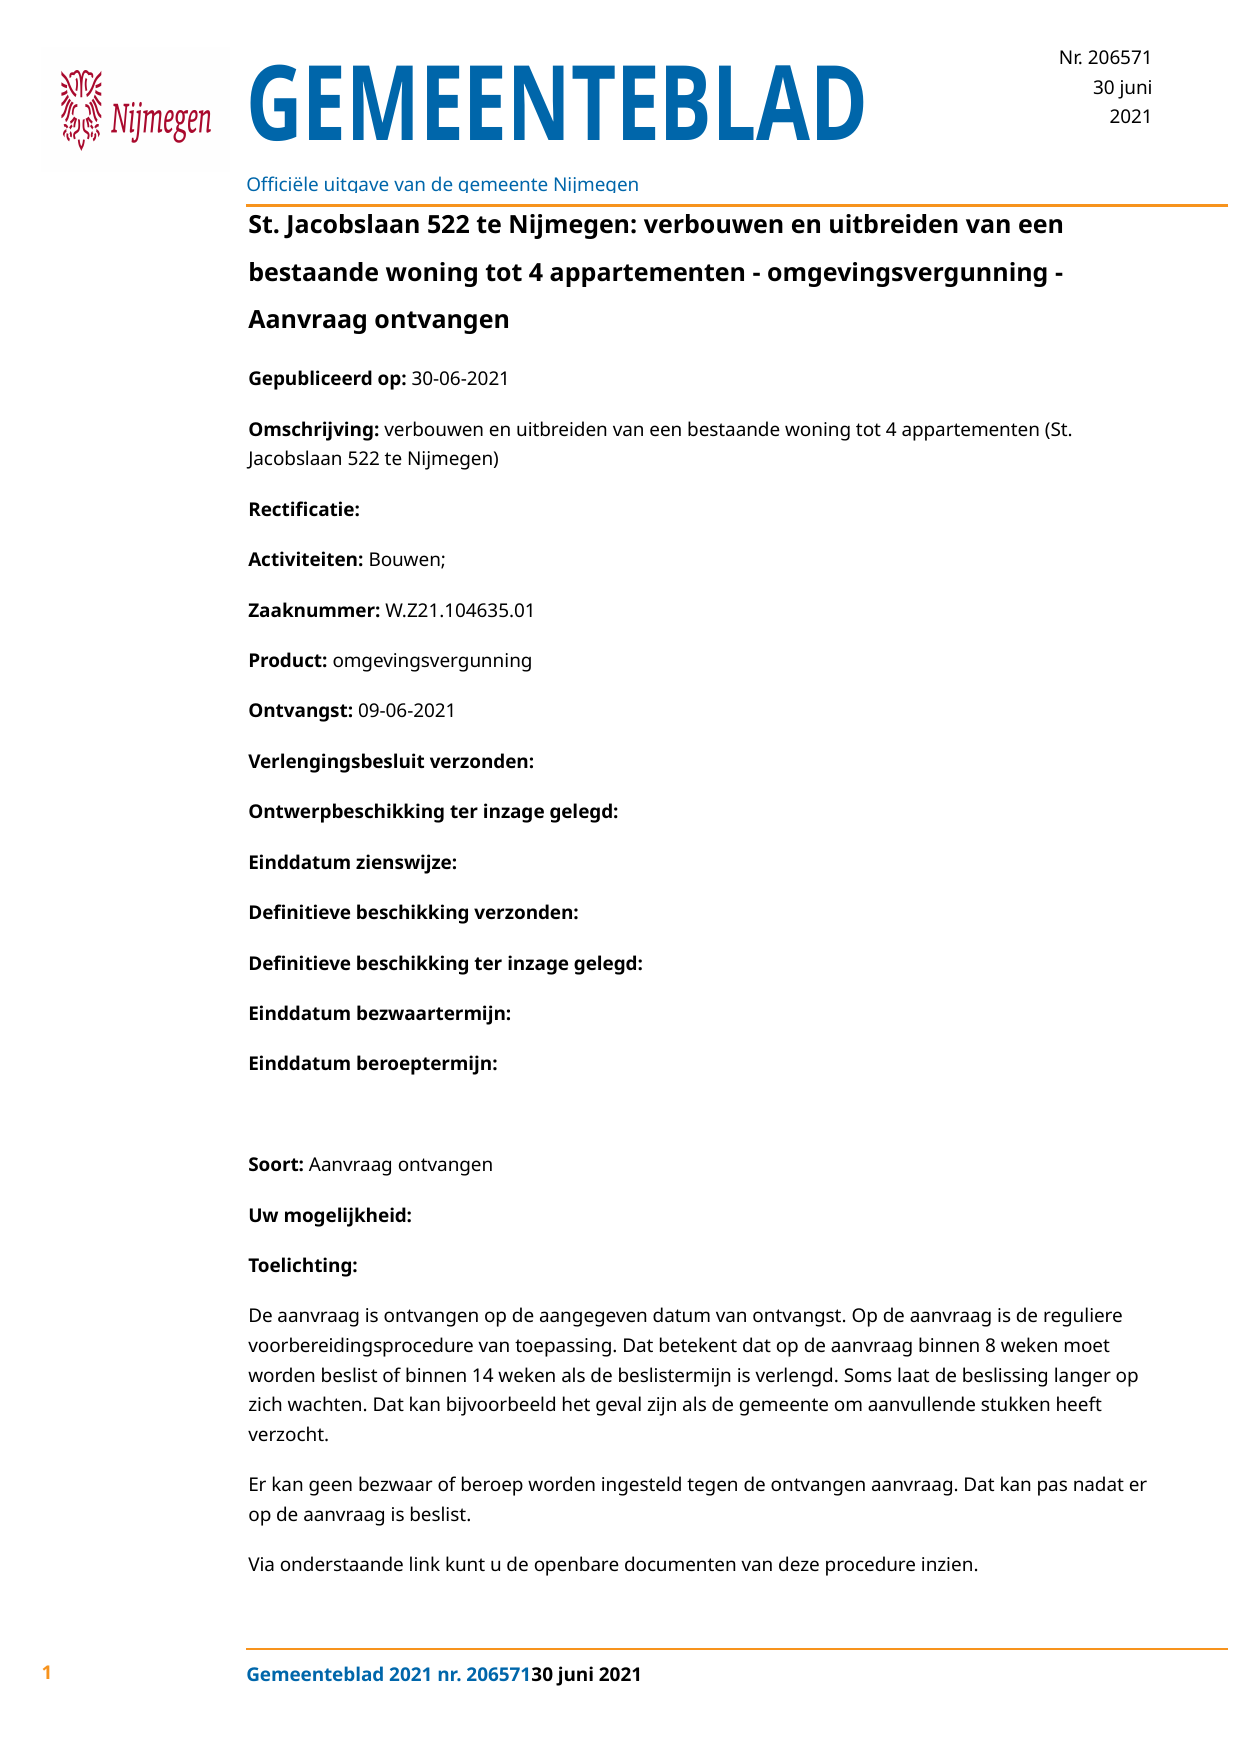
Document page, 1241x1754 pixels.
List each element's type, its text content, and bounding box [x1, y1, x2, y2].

text Verlengingsbesluit verzonden: [248, 748, 1152, 774]
text Einddatum beroeptermijn: [248, 1051, 1152, 1076]
picture [41, 47, 231, 172]
text Definitieve beschikking verzonden: [248, 899, 1152, 925]
text Gepubliceerd op: 30-06-2021 [248, 366, 1152, 391]
text St. Jacobslaan 522 te Nijmegen: verbouwen en uitbreiden van een bestaande woning tot 4 appartementen - omgevingsvergunning - Aanvraag ontvangen [248, 207, 1152, 336]
text Er kan geen bezwaar of beroep worden ingesteld tegen de ontvangen aanvraag. Dat kan pas nadat er op de aanvraag is beslist. [248, 1471, 1152, 1527]
text Soort: Aanvraag ontvangen [248, 1151, 1152, 1177]
text Rectificatie: [248, 496, 1152, 522]
text Zaaknummer: W.Z21.104635.01 [248, 597, 1152, 622]
text Einddatum zienswijze: [248, 849, 1152, 874]
text Toelichting: [248, 1252, 1152, 1278]
text Activiteiten: Bouwen; [248, 546, 1152, 572]
text Uw mogelijkheid: [248, 1202, 1152, 1227]
text Product: omgevingsvergunning [248, 647, 1152, 673]
text Ontvangst: 09-06-2021 [248, 698, 1152, 723]
text Via onderstaande link kunt u de openbare documenten van deze procedure inzien. [248, 1551, 1152, 1577]
text Definitieve beschikking ter inzage gelegd: [248, 950, 1152, 975]
text Einddatum bezwaartermijn: [248, 1000, 1152, 1026]
text Ontwerpbeschikking ter inzage gelegd: [248, 798, 1152, 824]
text Omschrijving: verbouwen en uitbreiden van een bestaande woning tot 4 appartementen (St. Jacobslaan 522 te Nijmegen) [248, 416, 1152, 471]
text De aanvraag is ontvangen op de aangegeven datum van ontvangst. Op de aanvraag is de reguliere voorbereidingsprocedure van toepassing. Dat betekent dat op de aanvraag binnen 8 weken moet worden beslist of binnen 14 weken als de beslistermijn is verlengd. Soms laat de beslissing langer op zich wachten. Dat kan bijvoorbeeld het geval zijn als de gemeente om aanvullende stukken heeft verzocht. [248, 1303, 1152, 1447]
